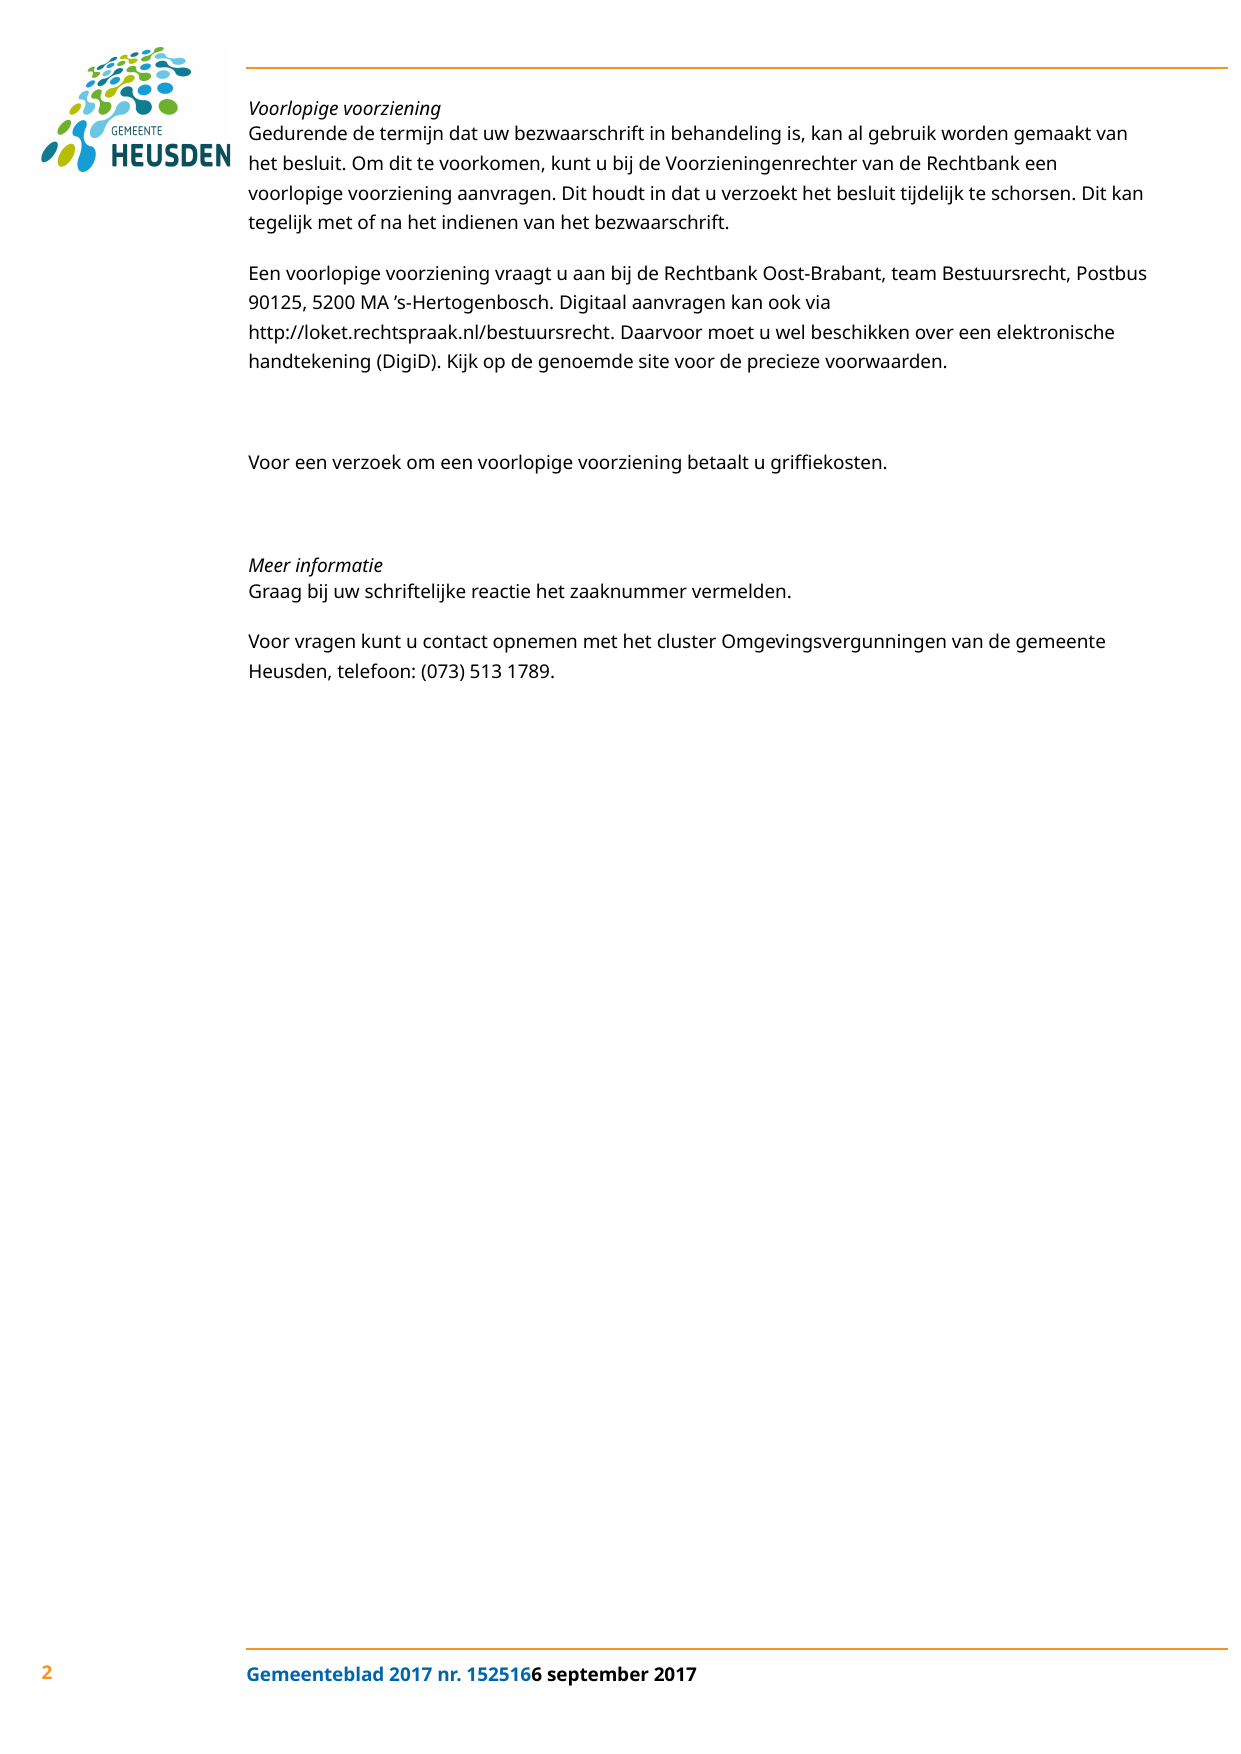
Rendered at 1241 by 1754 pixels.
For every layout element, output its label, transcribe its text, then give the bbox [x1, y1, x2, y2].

text Graag bij uw schriftelijke reactie het zaaknummer vermelden. [248, 578, 1152, 604]
text Voor vragen kunt u contact opnemen met het cluster Omgevingsvergunningen van de gemeente Heusden, telefoon: (073) 513 1789. [248, 629, 1152, 684]
text Voor een verzoek om een voorlopige voorziening betaalt u griffiekosten. [248, 449, 1152, 475]
text Voorlopige voorziening [248, 95, 1152, 121]
text Gedurende de termijn dat uw bezwaarschrift in behandeling is, kan al gebruik worden gemaakt van het besluit. Om dit te voorkomen, kunt u bij de Voorzieningenrechter van de Rechtbank een voorlopige voorziening aanvragen. Dit houdt in dat u verzoekt het besluit tijdelijk te schorsen. Dit kan tegelijk met of na het indienen van het bezwaarschrift. [248, 121, 1152, 235]
text Een voorlopige voorziening vraagt u aan bij de Rechtbank Oost-Brabant, team Bestuursrecht, Postbus 90125, 5200 MA ’s-Hertogenbosch. Digitaal aanvragen kan ook via http://loket.rechtspraak.nl/bestuursrecht. Daarvoor moet u wel beschikken over een elektronische handtekening (DigiD). Kijk op de genoemde site voor de precieze voorwaarden. [248, 260, 1152, 374]
text Meer informatie [248, 552, 1152, 578]
picture [41, 47, 231, 172]
